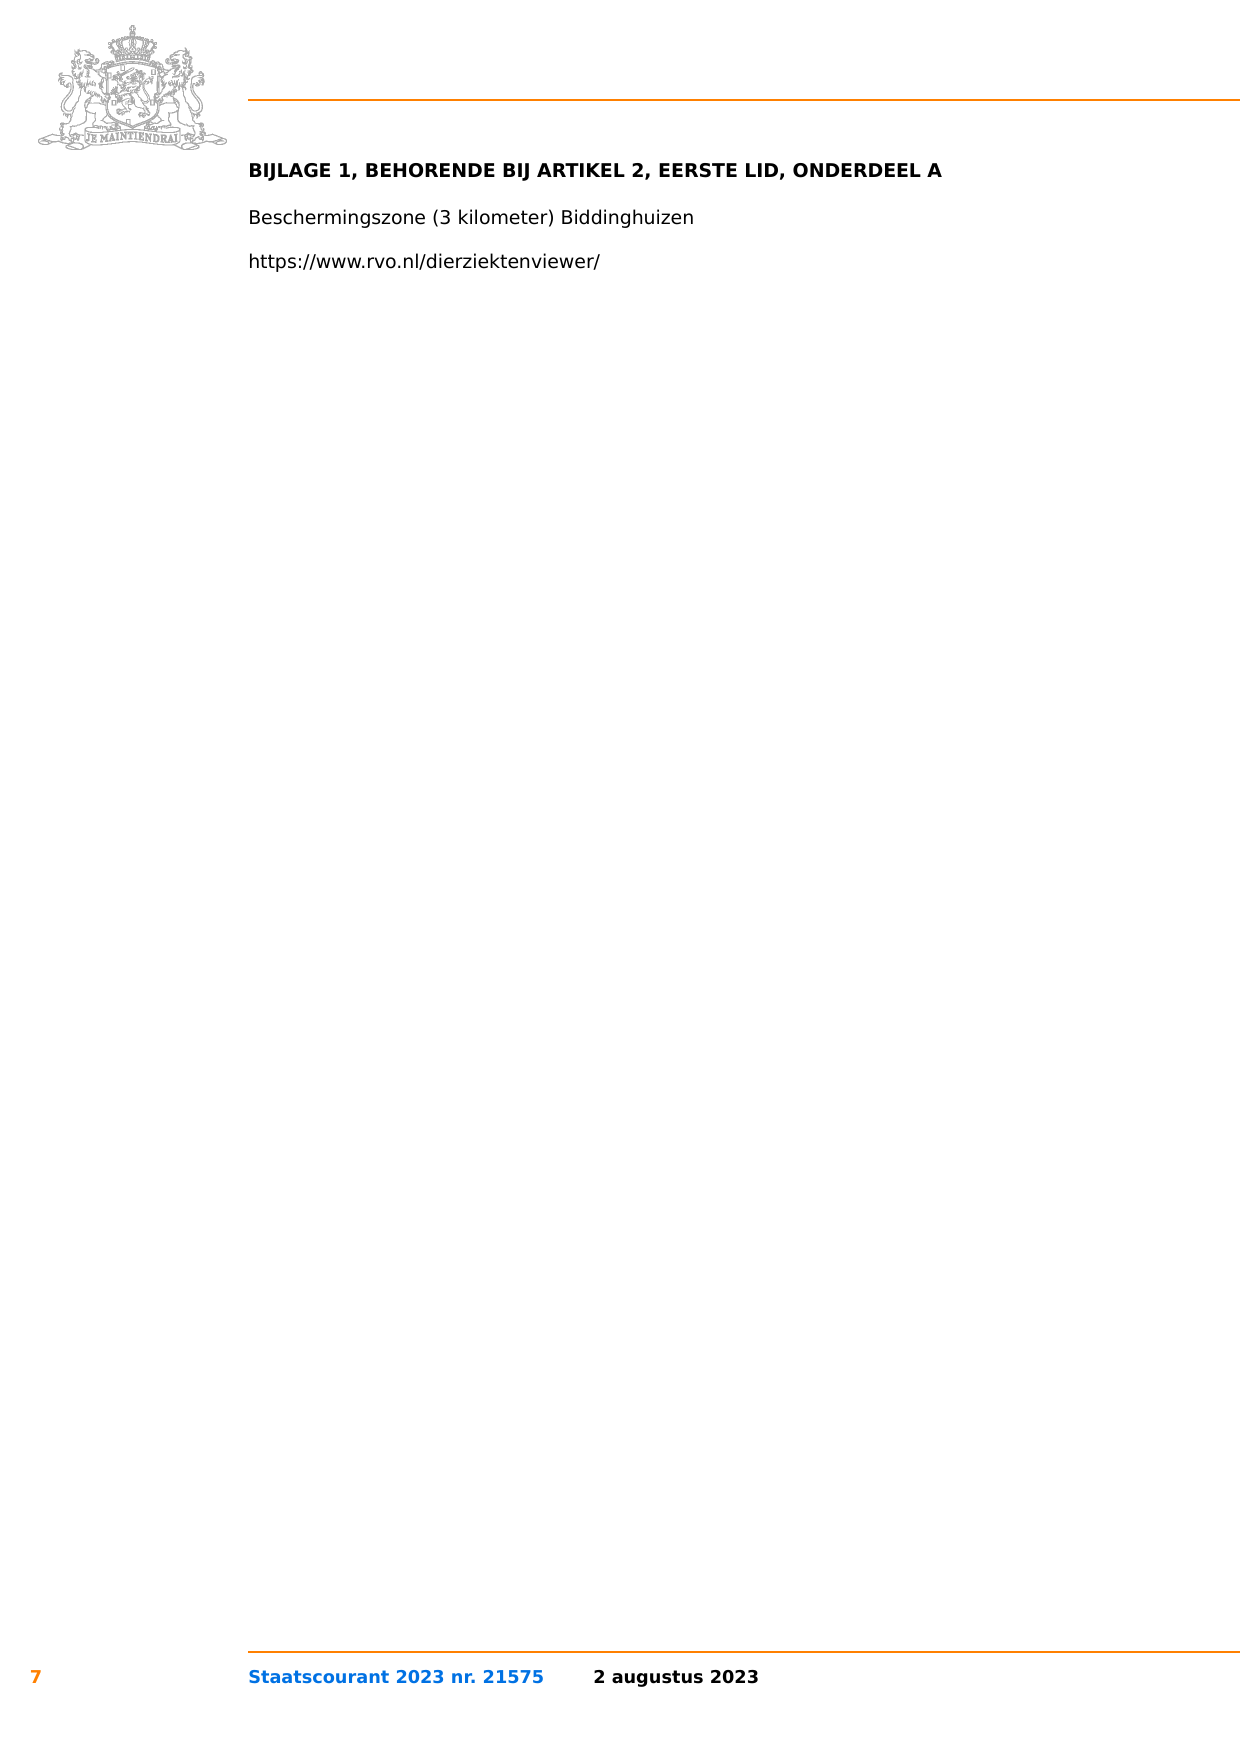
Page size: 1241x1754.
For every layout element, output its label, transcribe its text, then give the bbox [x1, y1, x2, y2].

text Beschermingszone (3 kilometer) Biddinghuizen [248, 207, 1163, 229]
text https://www.rvo.nl/dierziektenviewer/ [248, 251, 1163, 273]
subtitle BIJLAGE 1, BEHORENDE BIJ ARTIKEL 2, EERSTE LID, ONDERDEEL A [248, 160, 1163, 182]
picture [38, 25, 227, 150]
